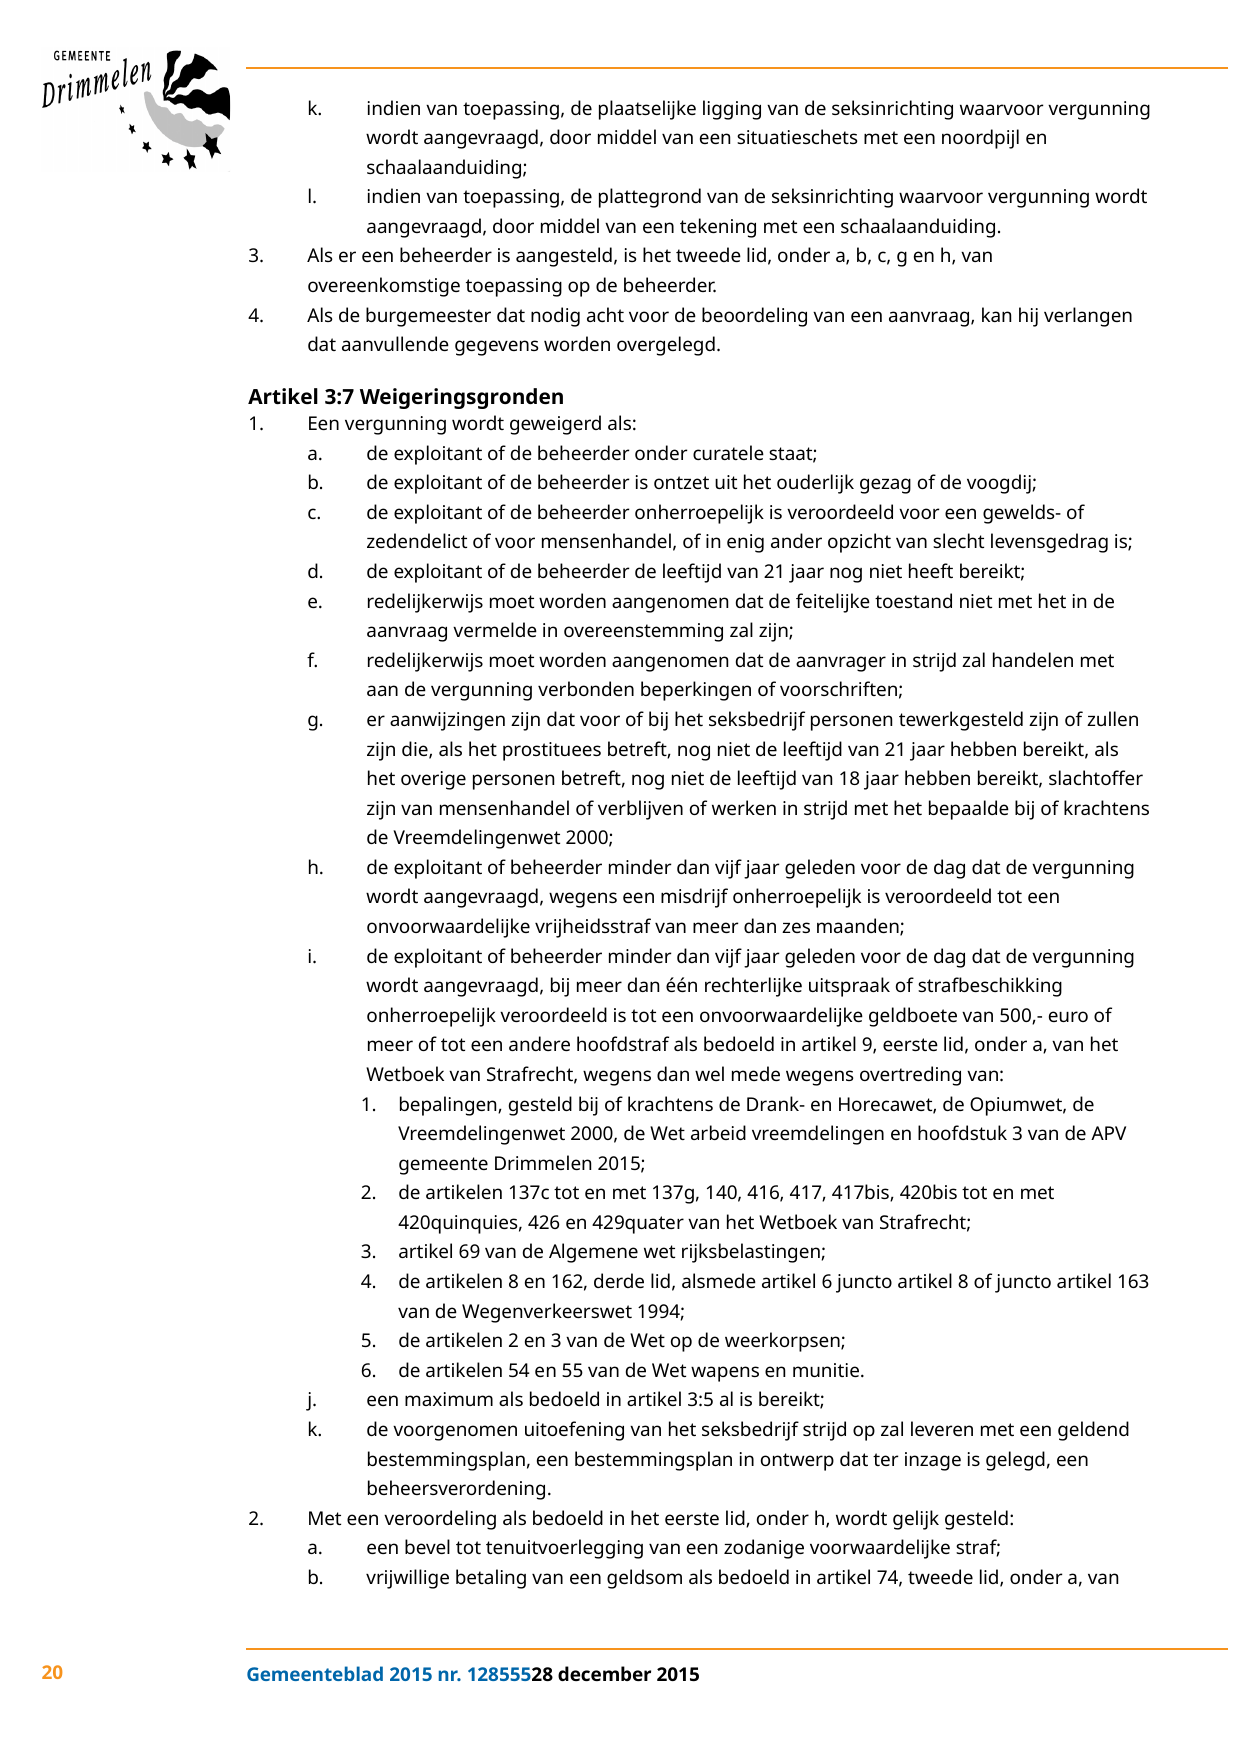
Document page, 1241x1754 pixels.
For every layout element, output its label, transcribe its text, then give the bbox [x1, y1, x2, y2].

list de artikelen 8 en 162, derde lid, alsmede artikel 6 juncto artikel 8 of juncto artikel 163 van de Wegenverkeerswet 1994; [361, 1268, 1152, 1323]
list Met een veroordeling als bedoeld in het eerste lid, onder h, wordt gelijk gesteld: [248, 1505, 1152, 1531]
list redelijkerwijs moet worden aangenomen dat de aanvrager in strijd zal handelen met aan de vergunning verbonden beperkingen of voorschriften; [307, 647, 1152, 702]
list de exploitant of de beheerder de leeftijd van 21 jaar nog niet heeft bereikt; [307, 558, 1152, 584]
list de exploitant of beheerder minder dan vijf jaar geleden voor de dag dat de vergunning wordt aangevraagd, wegens een misdrijf onherroepelijk is veroordeeld tot een onvoorwaardelijke vrijheidsstraf van meer dan zes maanden; [307, 854, 1152, 939]
list de artikelen 2 en 3 van de Wet op de weerkorpsen; [361, 1327, 1152, 1353]
list de artikelen 137c tot en met 137g, 140, 416, 417, 417bis, 420bis tot en met 420quinquies, 426 en 429quater van het Wetboek van Strafrecht; [361, 1179, 1152, 1235]
list Als er een beheerder is aangesteld, is het tweede lid, onder a, b, c, g en h, van overeenkomstige toepassing op de beheerder. [248, 243, 1152, 298]
list Als de burgemeester dat nodig acht voor de beoordeling van een aanvraag, kan hij verlangen dat aanvullende gegevens worden overgelegd. [248, 302, 1152, 357]
list indien van toepassing, de plaatselijke ligging van de seksinrichting waarvoor vergunning wordt aangevraagd, door middel van een situatieschets met een noordpijl en schaalaanduiding; [307, 95, 1152, 180]
list redelijkerwijs moet worden aangenomen dat de feitelijke toestand niet met het in de aanvraag vermelde in overeenstemming zal zijn; [307, 588, 1152, 643]
list bepalingen, gesteld bij of krachtens de Drank- en Horecawet, de Opiumwet, de Vreemdelingenwet 2000, de Wet arbeid vreemdelingen en hoofdstuk 3 van de APV gemeente Drimmelen 2015; [361, 1091, 1152, 1176]
list de exploitant of de beheerder onder curatele staat; [307, 440, 1152, 466]
list de exploitant of de beheerder onherroepelijk is veroordeeld voor een gewelds- of zedendelict of voor mensenhandel, of in enig ander opzicht van slecht levensgedrag is; [307, 499, 1152, 554]
list de artikelen 54 en 55 van de Wet wapens en munitie. [361, 1357, 1152, 1383]
list een maximum als bedoeld in artikel 3:5 al is bereikt; [307, 1387, 1152, 1412]
list indien van toepassing, de plattegrond van de seksinrichting waarvoor vergunning wordt aangevraagd, door middel van een tekening met een schaalaanduiding. [307, 183, 1152, 239]
text Artikel 3:7 Weigeringsgronden [248, 382, 1152, 410]
list de voorgenomen uitoefening van het seksbedrijf strijd op zal leveren met een geldend bestemmingsplan, een bestemmingsplan in ontwerp dat ter inzage is gelegd, een beheersverordening. [307, 1416, 1152, 1501]
list Een vergunning wordt geweigerd als: [248, 410, 1152, 436]
list artikel 69 van de Algemene wet rijksbelastingen; [361, 1239, 1152, 1264]
list een bevel tot tenuitvoerlegging van een zodanige voorwaardelijke straf; [307, 1534, 1152, 1560]
list er aanwijzingen zijn dat voor of bij het seksbedrijf personen tewerkgesteld zijn of zullen zijn die, als het prostituees betreft, nog niet de leeftijd van 21 jaar hebben bereikt, als het overige personen betreft, nog niet de leeftijd van 18 jaar hebben bereikt, slachtoffer zijn van mensenhandel of verblijven of werken in strijd met het bepaalde bij of krachtens de Vreemdelingenwet 2000; [307, 706, 1152, 850]
list de exploitant of de beheerder is ontzet uit het ouderlijk gezag of de voogdij; [307, 469, 1152, 495]
list de exploitant of beheerder minder dan vijf jaar geleden voor de dag dat de vergunning wordt aangevraagd, bij meer dan één rechterlijke uitspraak of strafbeschikking onherroepelijk veroordeeld is tot een onvoorwaardelijke geldboete van 500,- euro of meer of tot een andere hoofdstraf als bedoeld in artikel 9, eerste lid, onder a, van het Wetboek van Strafrecht, wegens dan wel mede wegens overtreding van: [307, 943, 1152, 1087]
list vrijwillige betaling van een geldsom als bedoeld in artikel 74, tweede lid, onder a, van [307, 1564, 1152, 1590]
picture [41, 47, 231, 172]
